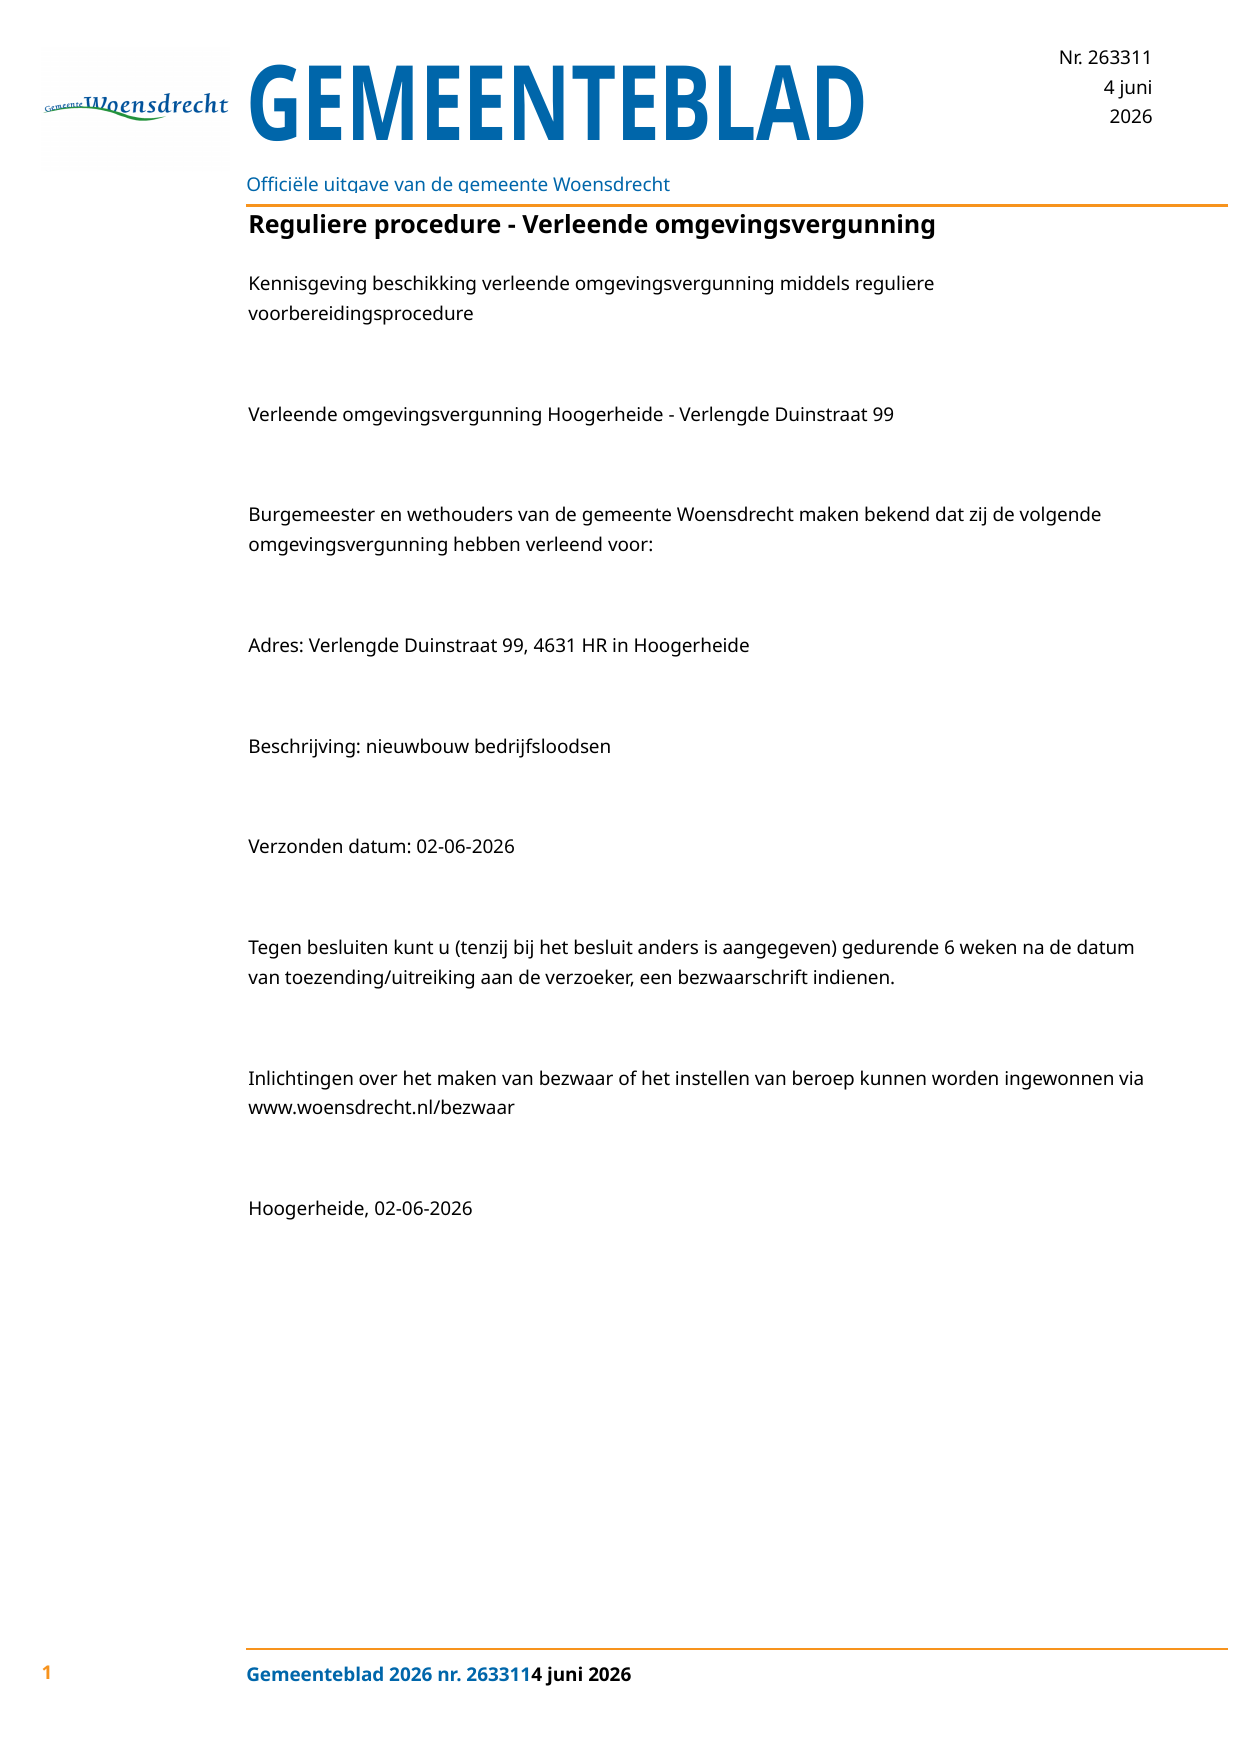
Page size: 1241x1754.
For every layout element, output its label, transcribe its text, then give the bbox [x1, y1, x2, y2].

text Reguliere procedure - Verleende omgevingsvergunning [248, 207, 1152, 241]
picture [41, 47, 231, 172]
text Tegen besluiten kunt u (tenzij bij het besluit anders is aangegeven) gedurende 6 weken na de datum van toezending/uitreiking aan de verzoeker, een bezwaarschrift indienen. [248, 934, 1152, 990]
text Beschrijving: nieuwbouw bedrijfsloodsen [248, 733, 1152, 758]
text Verleende omgevingsvergunning Hoogerheide - Verlengde Duinstraat 99 [248, 401, 1152, 426]
text Inlichtingen over het maken van bezwaar of het instellen van beroep kunnen worden ingewonnen via www.woensdrecht.nl/bezwaar [248, 1065, 1152, 1120]
text Kennisgeving beschikking verleende omgevingsvergunning middels reguliere voorbereidingsprocedure [248, 270, 1152, 326]
text Hoogerheide, 02-06-2026 [248, 1195, 1152, 1221]
text Verzonden datum: 02-06-2026 [248, 834, 1152, 859]
text Burgemeester en wethouders van de gemeente Woensdrecht maken bekend dat zij de volgende omgevingsvergunning hebben verleend voor: [248, 502, 1152, 557]
text Adres: Verlengde Duinstraat 99, 4631 HR in Hoogerheide [248, 632, 1152, 658]
